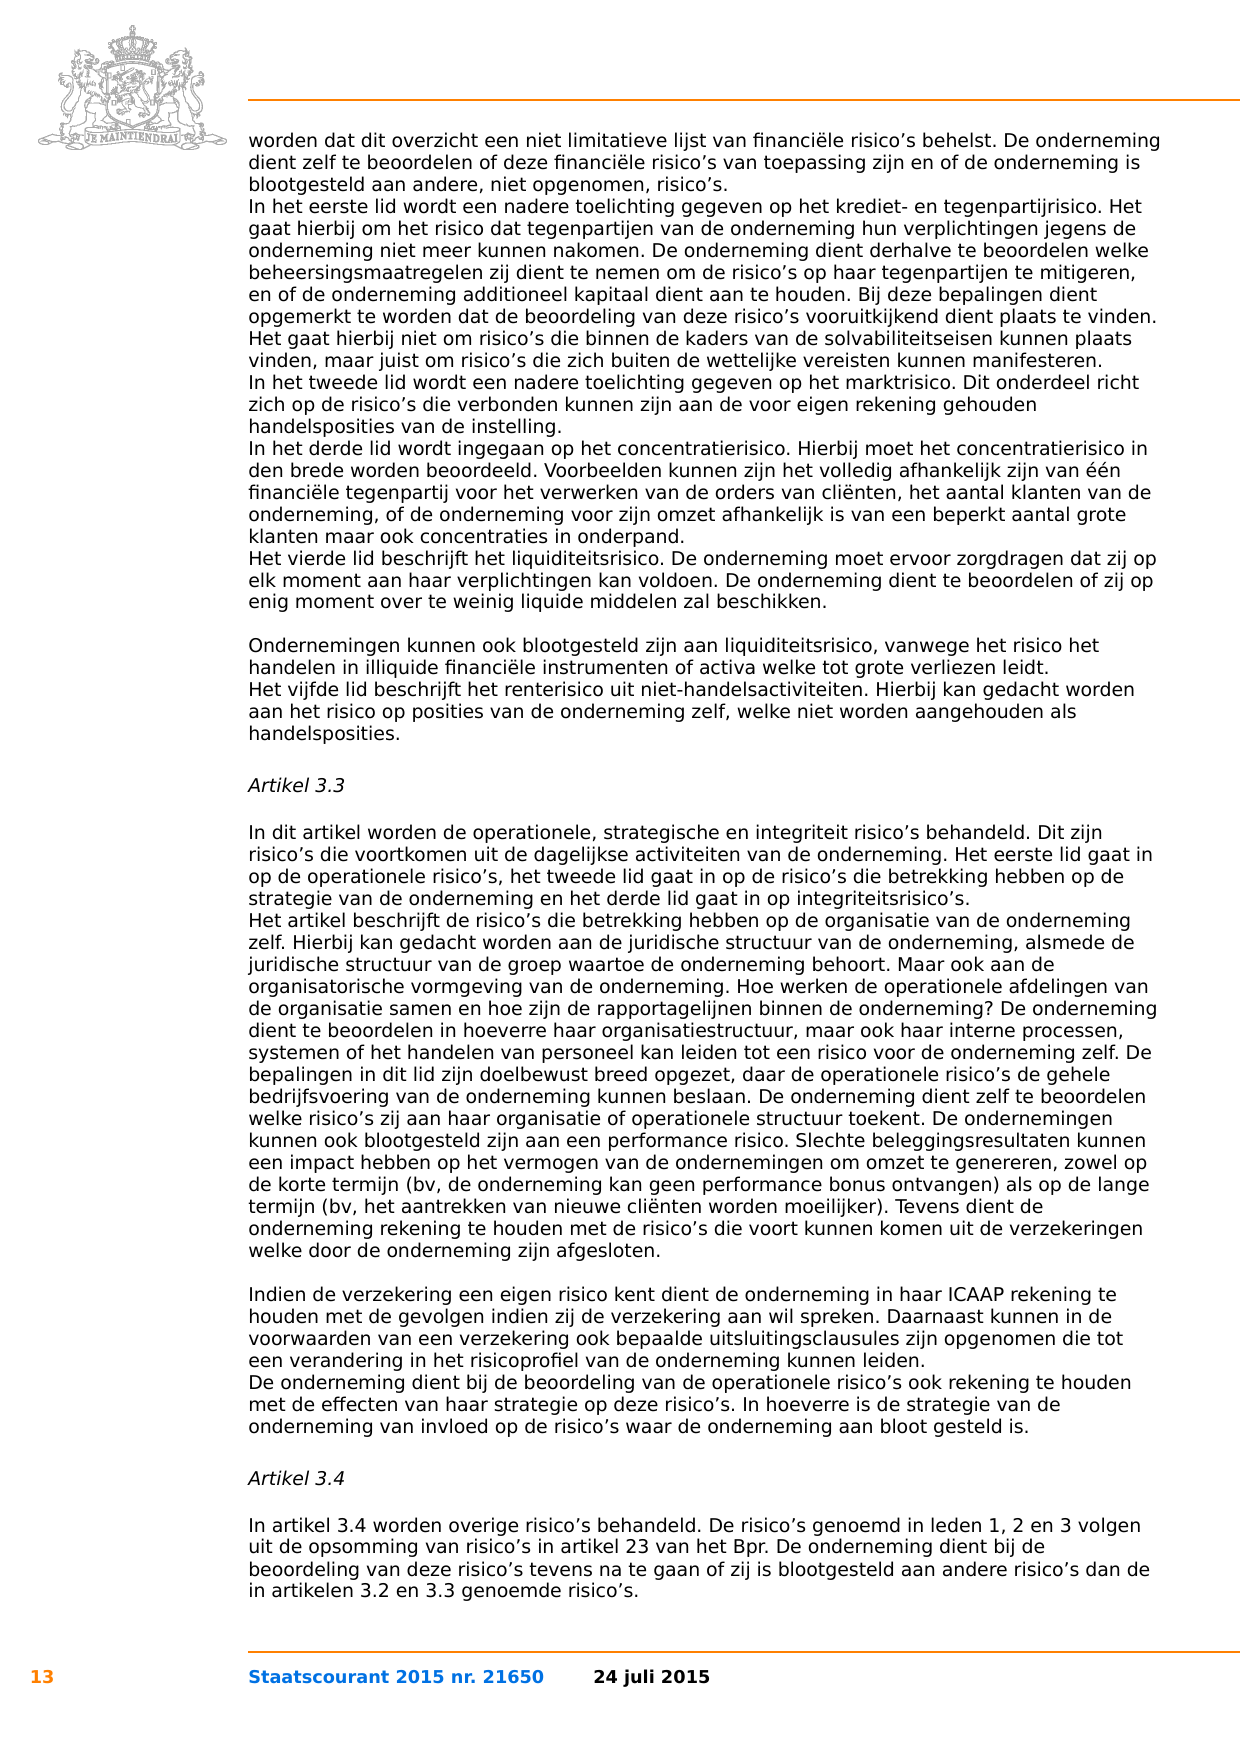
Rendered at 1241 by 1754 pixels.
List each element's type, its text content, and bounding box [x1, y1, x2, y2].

picture [38, 25, 227, 150]
subtitle Artikel 3.4 [248, 1467, 1163, 1489]
text Het artikel beschrijft de risico’s die betrekking hebben op de organisatie van de onderneming zelf. Hierbij kan gedacht worden aan de juridische structuur van de onderneming, alsmede de juridische structuur van de groep waartoe de onderneming behoort. Maar ook aan de organisatorische vormgeving van de onderneming. Hoe werken de operationele afdelingen van de organisatie samen en hoe zijn de rapportagelijnen binnen de onderneming? De onderneming dient te beoordelen in hoeverre haar organisatiestructuur, maar ook haar interne processen, systemen of het handelen van personeel kan leiden tot een risico voor de onderneming zelf. De bepalingen in dit lid zijn doelbewust breed opgezet, daar de operationele risico’s de gehele bedrijfsvoering van de onderneming kunnen beslaan. De onderneming dient zelf te beoordelen welke risico’s zij aan haar organisatie of operationele structuur toekent. De ondernemingen kunnen ook blootgesteld zijn aan een performance risico. Slechte beleggingsresultaten kunnen een impact hebben op het vermogen van de ondernemingen om omzet te genereren, zowel op de korte termijn (bv, de onderneming kan geen performance bonus ontvangen) als op de lange termijn (bv, het aantrekken van nieuwe cliënten worden moeilijker). Tevens dient de onderneming rekening te houden met de risico’s die voort kunnen komen uit de verzekeringen welke door de onderneming zijn afgesloten. [248, 910, 1163, 1262]
text Het vierde lid beschrijft het liquiditeitsrisico. De onderneming moet ervoor zorgdragen dat zij op elk moment aan haar verplichtingen kan voldoen. De onderneming dient te beoordelen of zij op enig moment over te weinig liquide middelen zal beschikken. [248, 547, 1163, 613]
text Indien de verzekering een eigen risico kent dient de onderneming in haar ICAAP rekening te houden met de gevolgen indien zij de verzekering aan wil spreken. Daarnaast kunnen in de voorwaarden van een verzekering ook bepaalde uitsluitingsclausules zijn opgenomen die tot een verandering in het risicoprofiel van de onderneming kunnen leiden. [248, 1284, 1163, 1372]
subtitle Artikel 3.3 [248, 775, 1163, 797]
text De onderneming dient bij de beoordeling van de operationele risico’s ook rekening te houden met de effecten van haar strategie op deze risico’s. In hoeverre is de strategie van de onderneming van invloed op de risico’s waar de onderneming aan bloot gesteld is. [248, 1372, 1163, 1437]
text In dit artikel worden de operationele, strategische en integriteit risico’s behandeld. Dit zijn risico’s die voortkomen uit de dagelijkse activiteiten van de onderneming. Het eerste lid gaat in op de operationele risico’s, het tweede lid gaat in op de risico’s die betrekking hebben op de strategie van de onderneming en het derde lid gaat in op integriteitsrisico’s. [248, 822, 1163, 910]
text In het tweede lid wordt een nadere toelichting gegeven op het marktrisico. Dit onderdeel richt zich op de risico’s die verbonden kunnen zijn aan de voor eigen rekening gehouden handelsposities van de instelling. [248, 372, 1163, 438]
text In artikel 3.4 worden overige risico’s behandeld. De risico’s genoemd in leden 1, 2 en 3 volgen uit de opsomming van risico’s in artikel 23 van het Bpr. De onderneming dient bij de beoordeling van deze risico’s tevens na te gaan of zij is blootgesteld aan andere risico’s dan de in artikelen 3.2 en 3.3 genoemde risico’s. [248, 1514, 1163, 1602]
text In het derde lid wordt ingegaan op het concentratierisico. Hierbij moet het concentratierisico in den brede worden beoordeeld. Voorbeelden kunnen zijn het volledig afhankelijk zijn van één financiële tegenpartij voor het verwerken van de orders van cliënten, het aantal klanten van de onderneming, of de onderneming voor zijn omzet afhankelijk is van een beperkt aantal grote klanten maar ook concentraties in onderpand. [248, 438, 1163, 547]
text Ondernemingen kunnen ook blootgesteld zijn aan liquiditeitsrisico, vanwege het risico het handelen in illiquide financiële instrumenten of activa welke tot grote verliezen leidt. [248, 635, 1163, 679]
text worden dat dit overzicht een niet limitatieve lijst van financiële risico’s behelst. De onderneming dient zelf te beoordelen of deze financiële risico’s van toepassing zijn en of de onderneming is blootgesteld aan andere, niet opgenomen, risico’s. [248, 130, 1163, 196]
text In het eerste lid wordt een nadere toelichting gegeven op het krediet- en tegenpartijrisico. Het gaat hierbij om het risico dat tegenpartijen van de onderneming hun verplichtingen jegens de onderneming niet meer kunnen nakomen. De onderneming dient derhalve te beoordelen welke beheersingsmaatregelen zij dient te nemen om de risico’s op haar tegenpartijen te mitigeren, en of de onderneming additioneel kapitaal dient aan te houden. Bij deze bepalingen dient opgemerkt te worden dat de beoordeling van deze risico’s vooruitkijkend dient plaats te vinden. Het gaat hierbij niet om risico’s die binnen de kaders van de solvabiliteitseisen kunnen plaats vinden, maar juist om risico’s die zich buiten de wettelijke vereisten kunnen manifesteren. [248, 196, 1163, 372]
text Het vijfde lid beschrijft het renterisico uit niet-handelsactiviteiten. Hierbij kan gedacht worden aan het risico op posities van de onderneming zelf, welke niet worden aangehouden als handelsposities. [248, 679, 1163, 745]
